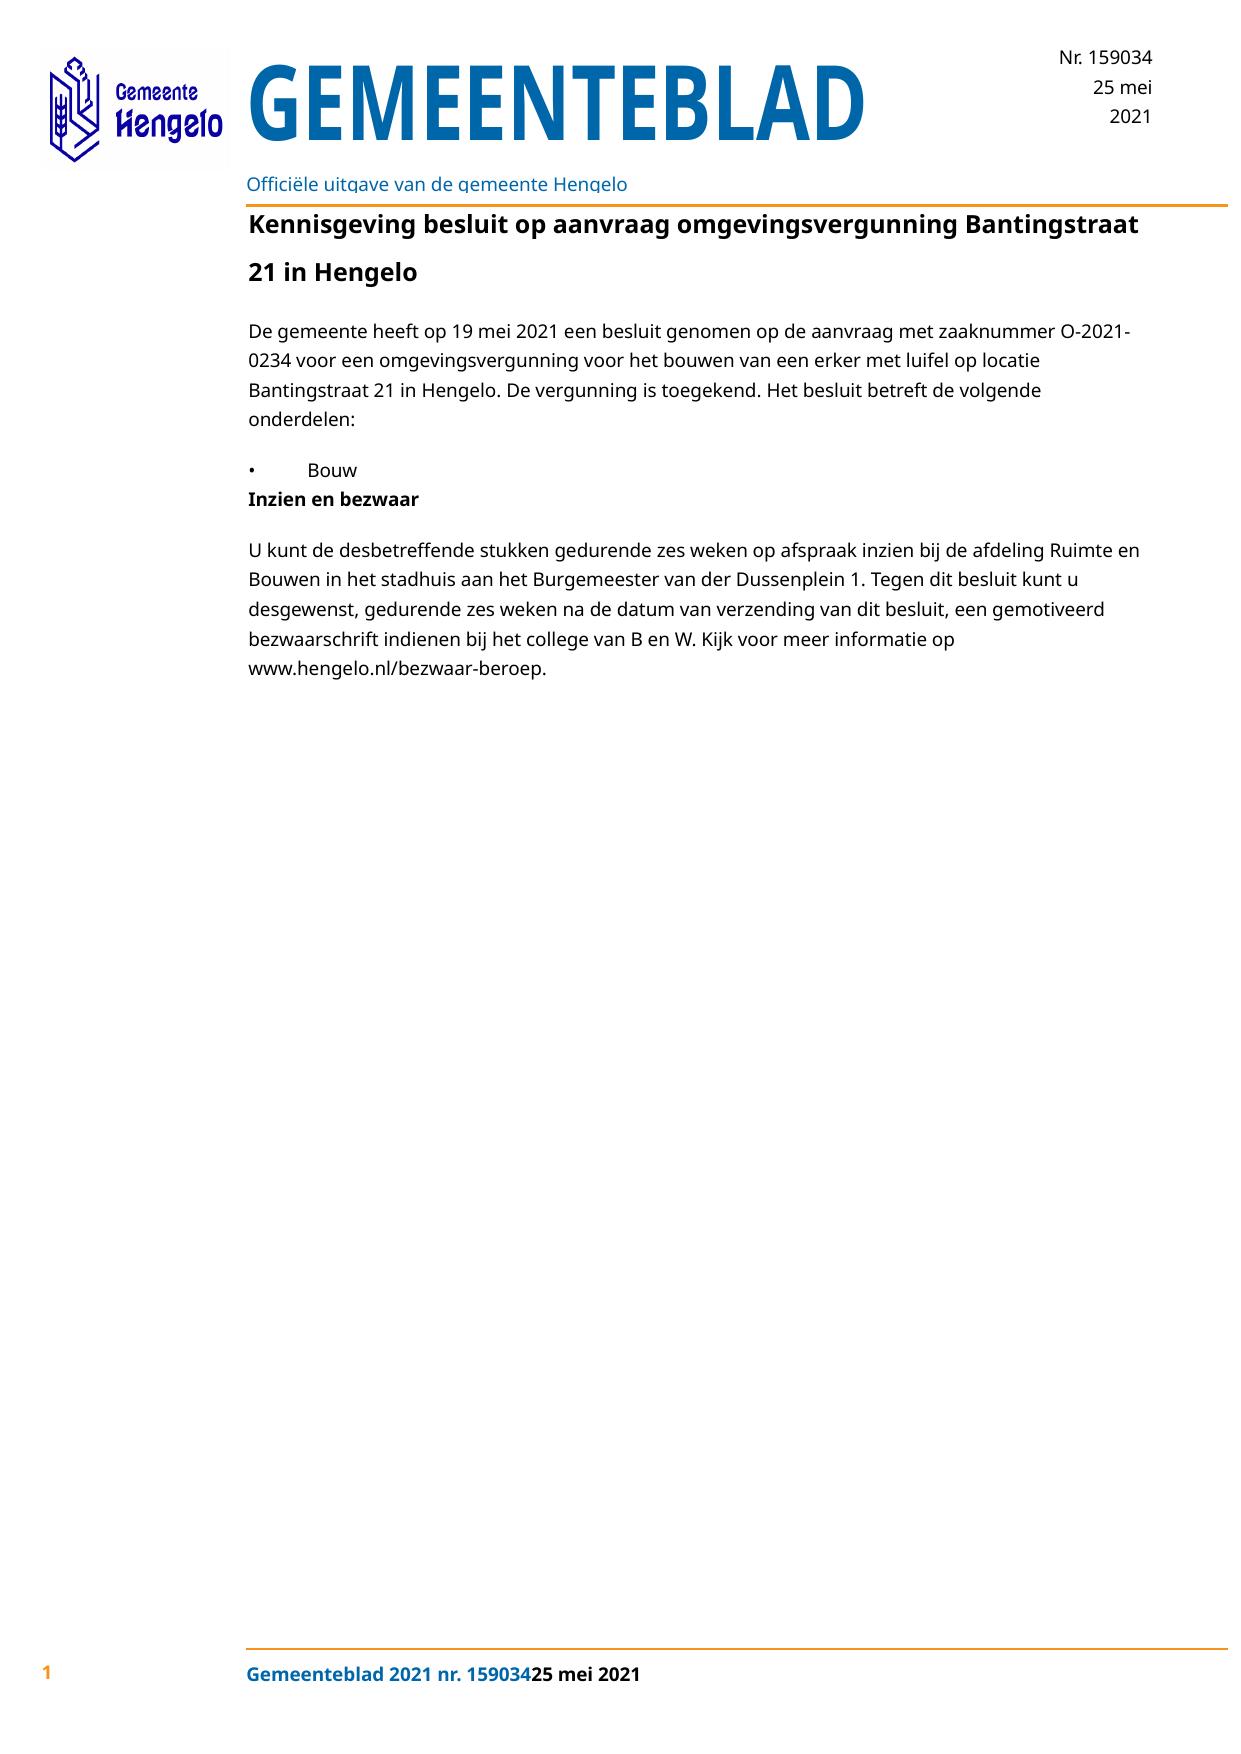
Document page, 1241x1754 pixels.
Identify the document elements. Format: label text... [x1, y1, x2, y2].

text Inzien en bezwaar [248, 487, 1152, 512]
picture [41, 47, 231, 172]
text U kunt de desbetreffende stukken gedurende zes weken op afspraak inzien bij de afdeling Ruimte en Bouwen in het stadhuis aan het Burgemeester van der Dussenplein 1. Tegen dit besluit kunt u desgewenst, gedurende zes weken na de datum van verzending van dit besluit, een gemotiveerd bezwaarschrift indienen bij het college van B en W. Kijk voor meer informatie op www.hengelo.nl/bezwaar-beroep. [248, 537, 1152, 681]
list Bouw [248, 457, 1152, 483]
text De gemeente heeft op 19 mei 2021 een besluit genomen op de aanvraag met zaaknummer O-2021-0234 voor een omgevingsvergunning voor het bouwen van een erker met luifel op locatie Bantingstraat 21 in Hengelo. De vergunning is toegekend. Het besluit betreft de volgende onderdelen: [248, 318, 1152, 432]
text Kennisgeving besluit op aanvraag omgevingsvergunning Bantingstraat 21 in Hengelo [248, 207, 1152, 288]
